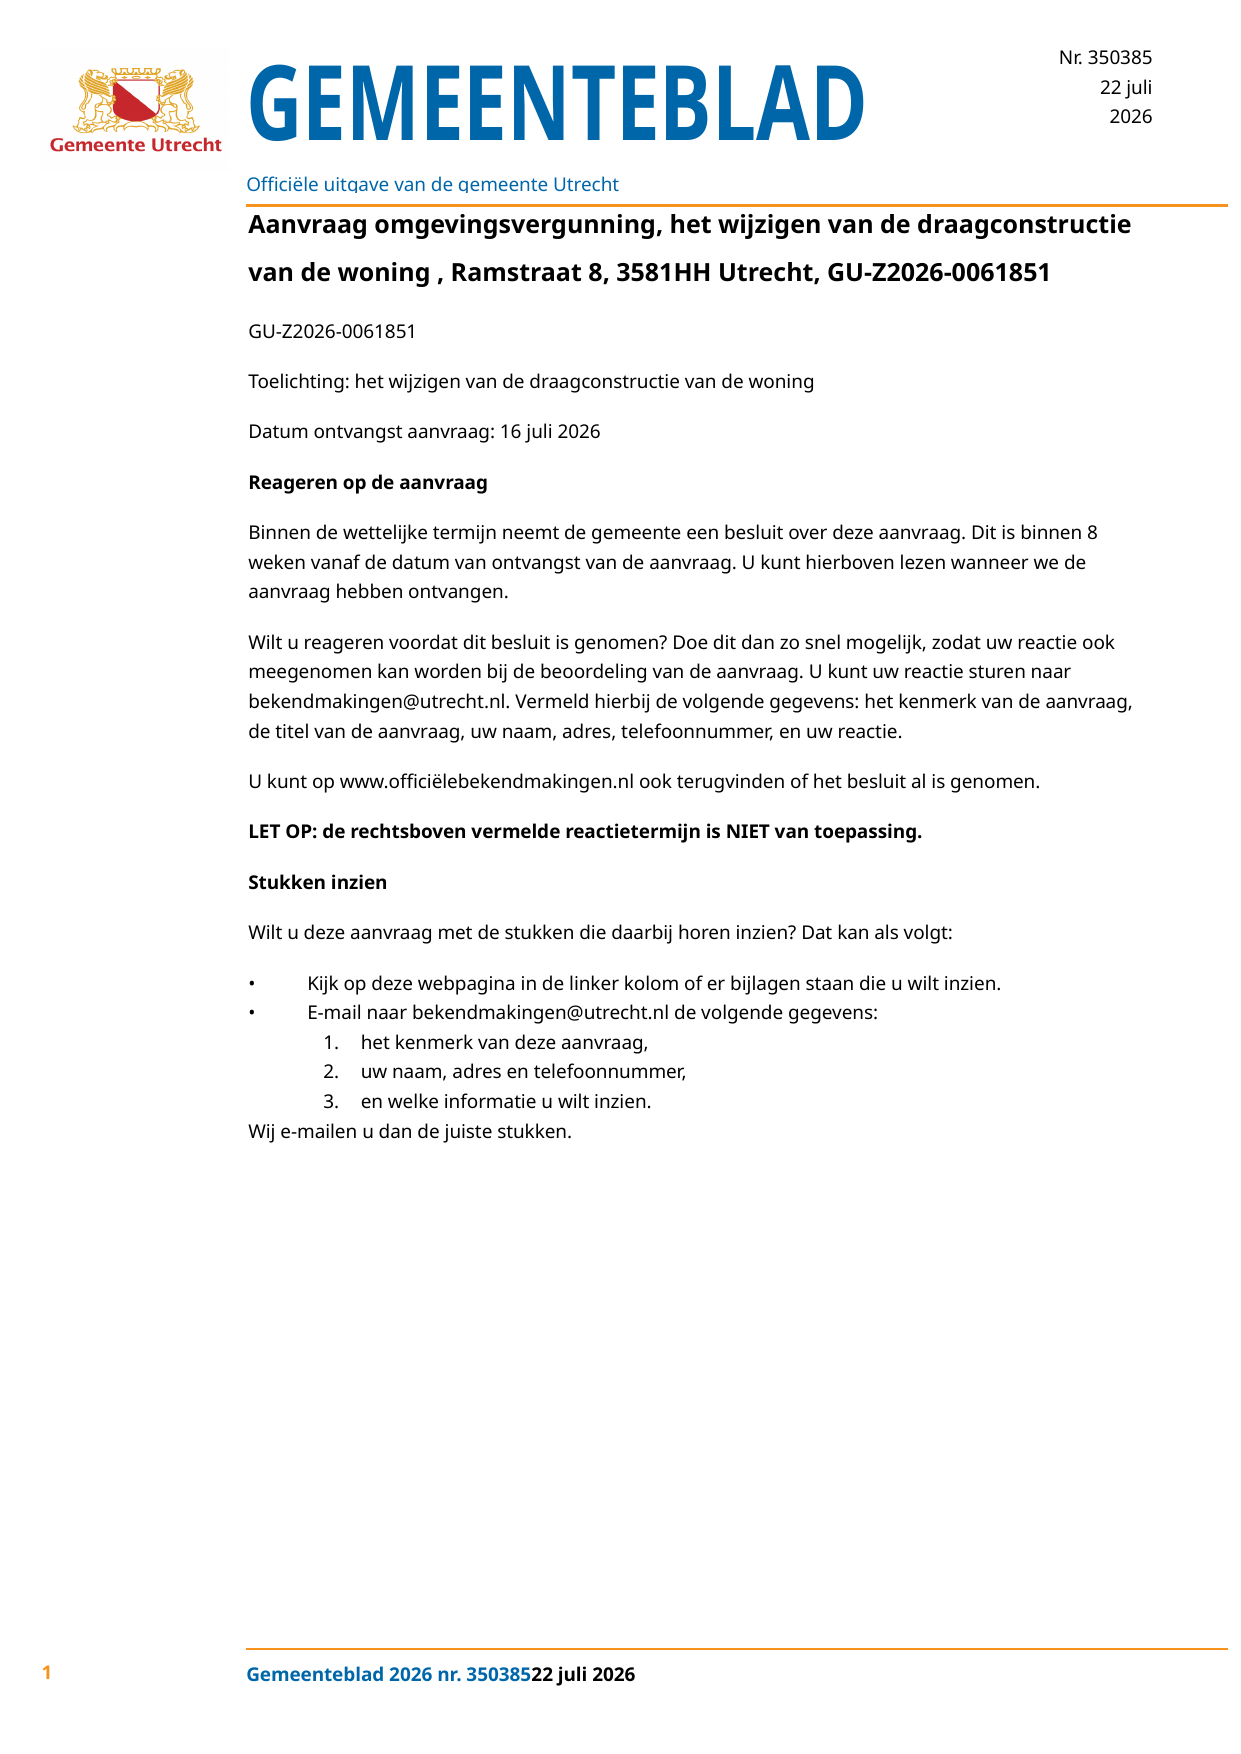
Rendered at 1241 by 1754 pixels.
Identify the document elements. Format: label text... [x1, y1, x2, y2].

list Kijk op deze webpagina in de linker kolom of er bijlagen staan die u wilt inzien. [248, 970, 1152, 996]
text Aanvraag omgevingsvergunning, het wijzigen van de draagconstructie van de woning , Ramstraat 8, 3581HH Utrecht, GU-Z2026-0061851 [248, 207, 1152, 288]
text Binnen de wettelijke termijn neemt de gemeente een besluit over deze aanvraag. Dit is binnen 8 weken vanaf de datum van ontvangst van de aanvraag. U kunt hierboven lezen wanneer we de aanvraag hebben ontvangen. [248, 519, 1152, 604]
text GU-Z2026-0061851 [248, 318, 1152, 344]
list E-mail naar bekendmakingen@utrecht.nl de volgende gegevens: [248, 999, 1152, 1025]
text Toelichting: het wijzigen van de draagconstructie van de woning [248, 368, 1152, 394]
text Wilt u deze aanvraag met de stukken die daarbij horen inzien? Dat kan als volgt: [248, 919, 1152, 945]
list het kenmerk van deze aanvraag, [323, 1029, 1152, 1055]
text Datum ontvangst aanvraag: 16 juli 2026 [248, 419, 1152, 444]
list uw naam, adres en telefoonnummer, [323, 1059, 1152, 1084]
text LET OP: de rechtsboven vermelde reactietermijn is NIET van toepassing. [248, 819, 1152, 844]
text Reageren op de aanvraag [248, 469, 1152, 495]
list en welke informatie u wilt inzien. [323, 1088, 1152, 1114]
text Wilt u reageren voordat dit besluit is genomen? Doe dit dan zo snel mogelijk, zodat uw reactie ook meegenomen kan worden bij de beoordeling van de aanvraag. U kunt uw reactie sturen naar bekendmakingen@utrecht.nl. Vermeld hierbij de volgende gegevens: het kenmerk van de aanvraag, de titel van de aanvraag, uw naam, adres, telefoonnummer, en uw reactie. [248, 629, 1152, 744]
text Wij e-mailen u dan de juiste stukken. [248, 1118, 1152, 1144]
text Stukken inzien [248, 869, 1152, 895]
picture [41, 47, 231, 172]
text U kunt op www.officiëlebekendmakingen.nl ook terugvinden of het besluit al is genomen. [248, 768, 1152, 794]
